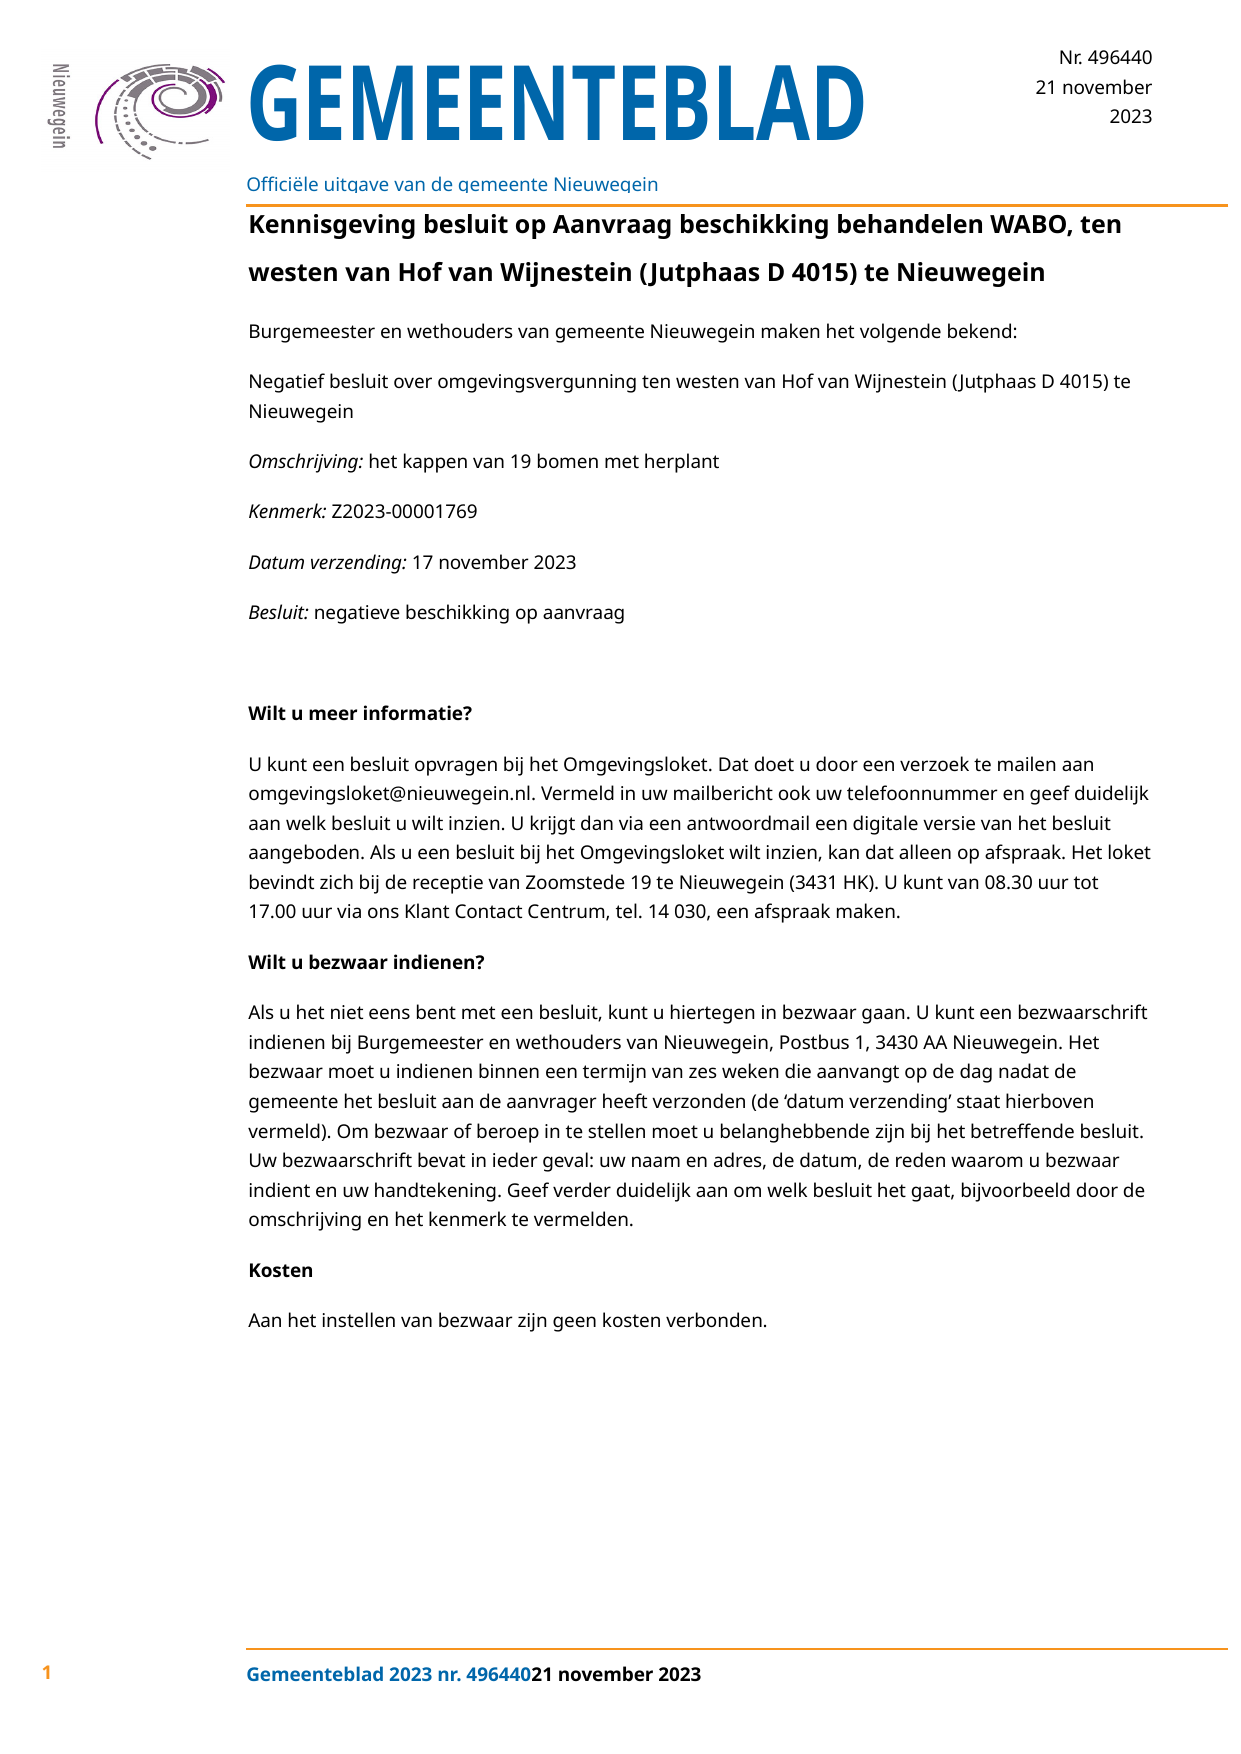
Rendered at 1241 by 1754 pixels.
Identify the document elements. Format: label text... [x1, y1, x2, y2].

text Wilt u meer informatie? [248, 700, 1152, 726]
text Omschrijving: het kappen van 19 bomen met herplant [248, 448, 1152, 474]
text Kenmerk: Z2023-00001769 [248, 499, 1152, 524]
text Besluit: negatieve beschikking op aanvraag [248, 599, 1152, 625]
text Aan het instellen van bezwaar zijn geen kosten verbonden. [248, 1307, 1152, 1333]
text Kennisgeving besluit op Aanvraag beschikking behandelen WABO, ten westen van Hof van Wijnestein (Jutphaas D 4015) te Nieuwegein [248, 207, 1152, 288]
text Wilt u bezwaar indienen? [248, 949, 1152, 975]
text Kosten [248, 1257, 1152, 1283]
text Als u het niet eens bent met een besluit, kunt u hiertegen in bezwaar gaan. U kunt een bezwaarschrift indienen bij Burgemeester en wethouders van Nieuwegein, Postbus 1, 3430 AA Nieuwegein. Het bezwaar moet u indienen binnen een termijn van zes weken die aanvangt op de dag nadat de gemeente het besluit aan de aanvrager heeft verzonden (de ‘datum verzending’ staat hierboven vermeld). Om bezwaar of beroep in te stellen moet u belanghebbende zijn bij het betreffende besluit. Uw bezwaarschrift bevat in ieder geval: uw naam en adres, de datum, de reden waarom u bezwaar indient en uw handtekening. Geef verder duidelijk aan om welk besluit het gaat, bijvoorbeeld door de omschrijving en het kenmerk te vermelden. [248, 999, 1152, 1232]
text U kunt een besluit opvragen bij het Omgevingsloket. Dat doet u door een verzoek te mailen aan omgevingsloket@nieuwegein.nl. Vermeld in uw mailbericht ook uw telefoonnummer en geef duidelijk aan welk besluit u wilt inzien. U krijgt dan via een antwoordmail een digitale versie van het besluit aangeboden. Als u een besluit bij het Omgevingsloket wilt inzien, kan dat alleen op afspraak. Het loket bevindt zich bij de receptie van Zoomstede 19 te Nieuwegein (3431 HK). U kunt van 08.30 uur tot 17.00 uur via ons Klant Contact Centrum, tel. 14 030, een afspraak maken. [248, 751, 1152, 924]
text Negatief besluit over omgevingsvergunning ten westen van Hof van Wijnestein (Jutphaas D 4015) te Nieuwegein [248, 368, 1152, 424]
text Burgemeester en wethouders van gemeente Nieuwegein maken het volgende bekend: [248, 318, 1152, 344]
text Datum verzending: 17 november 2023 [248, 549, 1152, 575]
picture [41, 47, 231, 172]
